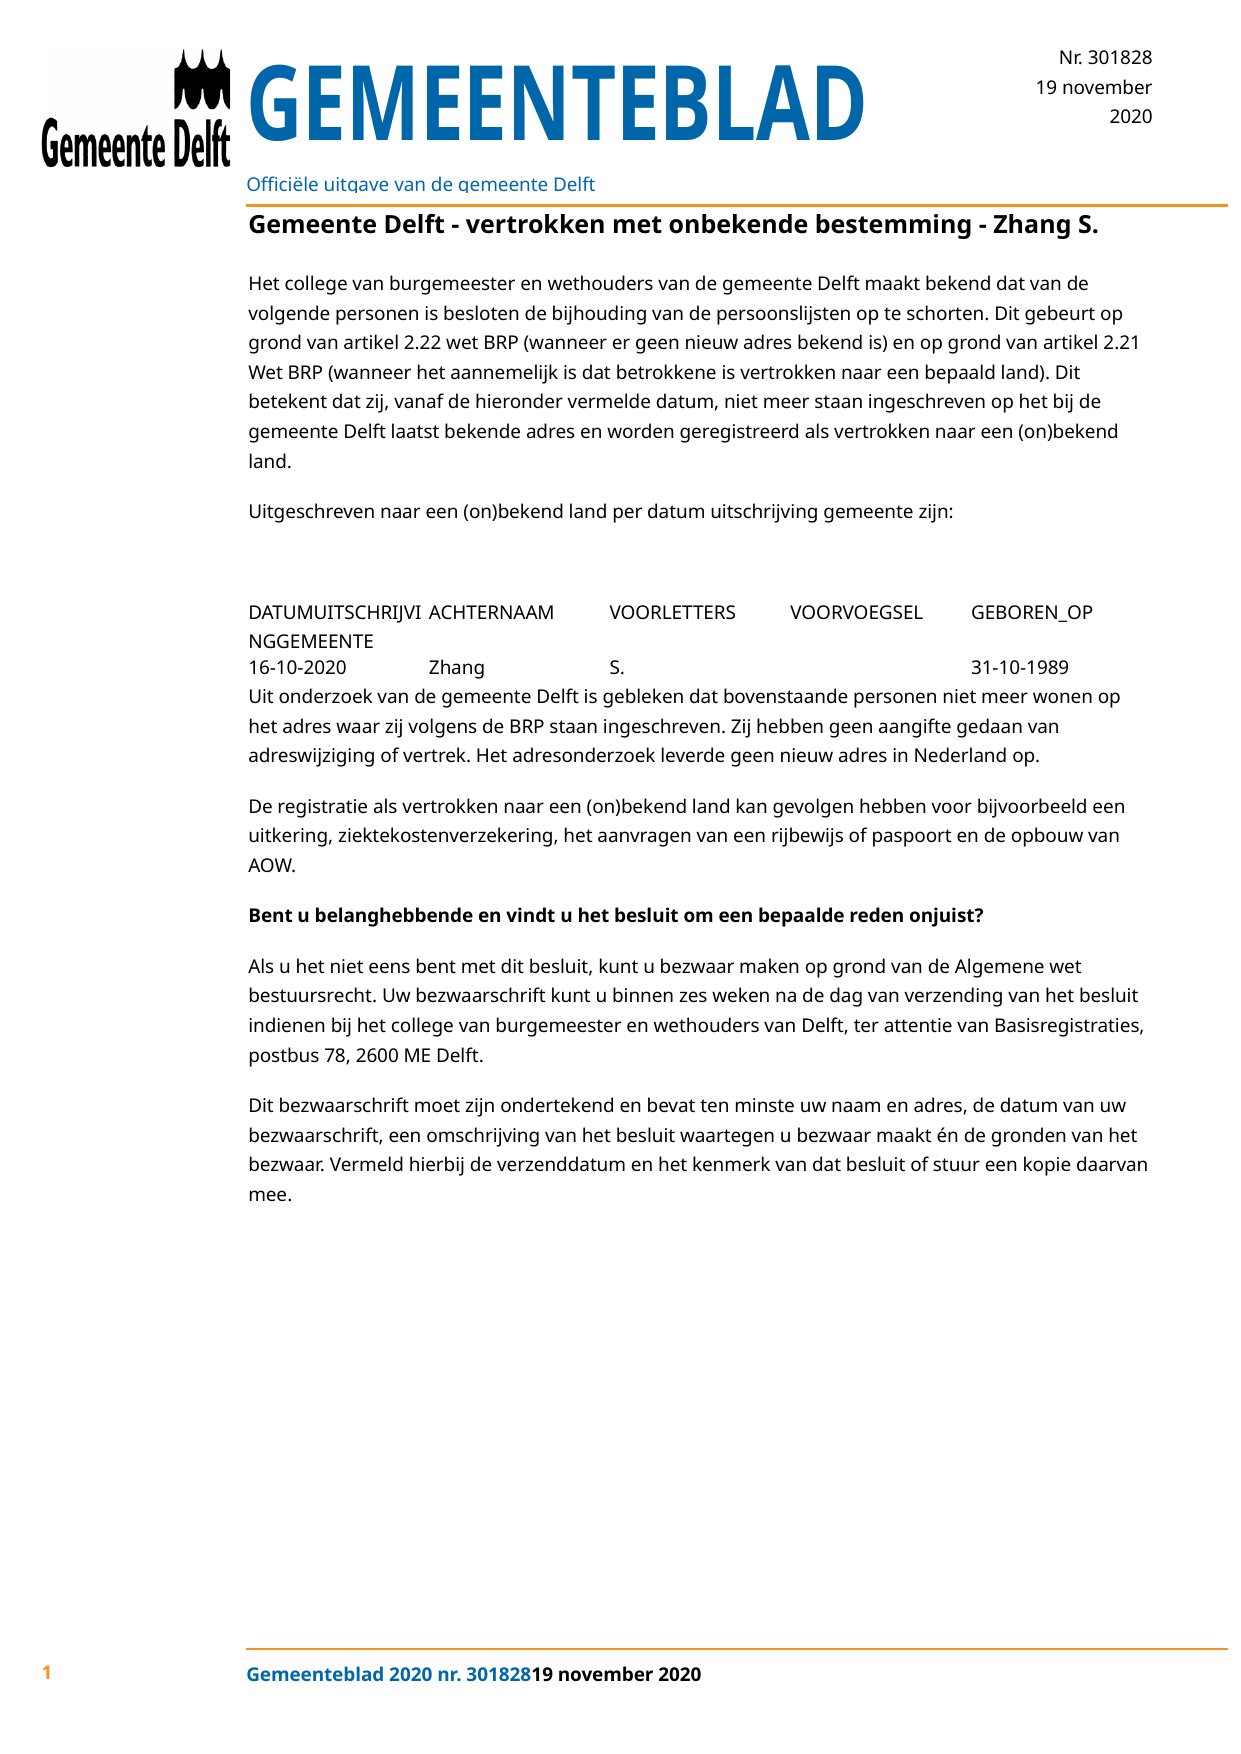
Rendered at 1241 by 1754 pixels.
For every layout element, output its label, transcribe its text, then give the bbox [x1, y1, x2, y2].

table_header VOORLETTERS [609, 599, 790, 654]
table_header VOORVOEGSEL [790, 599, 971, 654]
table_header ACHTERNAAM [429, 599, 609, 654]
text Gemeente Delft - vertrokken met onbekende bestemming - Zhang S. [248, 207, 1152, 241]
picture [41, 47, 231, 172]
table_cell S. [609, 655, 790, 680]
table_header DATUMUITSCHRIJVINGGEMEENTE [248, 599, 429, 654]
text Het college van burgemeester en wethouders van de gemeente Delft maakt bekend dat van de volgende personen is besloten de bijhouding van de persoonslijsten op te schorten. Dit gebeurt op grond van artikel 2.22 wet BRP (wanneer er geen nieuw adres bekend is) en op grond van artikel 2.21 Wet BRP (wanneer het aannemelijk is dat betrokkene is vertrokken naar een bepaald land). Dit betekent dat zij, vanaf de hieronder vermelde datum, niet meer staan ingeschreven op het bij de gemeente Delft laatst bekende adres en worden geregistreerd als vertrokken naar een (on)bekend land. [248, 270, 1152, 473]
text Dit bezwaarschrift moet zijn ondertekend en bevat ten minste uw naam en adres, de datum van uw bezwaarschrift, een omschrijving van het besluit waartegen u bezwaar maakt én de gronden van het bezwaar. Vermeld hierbij de verzenddatum en het kenmerk van dat besluit of stuur een kopie daarvan mee. [248, 1092, 1152, 1207]
text Als u het niet eens bent met dit besluit, kunt u bezwaar maken op grond van de Algemene wet bestuursrecht. Uw bezwaarschrift kunt u binnen zes weken na de dag van verzending van het besluit indienen bij het college van burgemeester en wethouders van Delft, ter attentie van Basisregistraties, postbus 78, 2600 ME Delft. [248, 953, 1152, 1067]
table_cell Zhang [429, 655, 609, 680]
text Bent u belanghebbende en vindt u het besluit om een bepaalde reden onjuist? [248, 903, 1152, 928]
text De registratie als vertrokken naar een (on)bekend land kan gevolgen hebben voor bijvoorbeeld een uitkering, ziektekostenverzekering, het aanvragen van een rijbewijs of paspoort en de opbouw van AOW. [248, 793, 1152, 878]
table_header GEBOREN_OP [971, 599, 1152, 654]
text Uit onderzoek van de gemeente Delft is gebleken dat bovenstaande personen niet meer wonen op het adres waar zij volgens de BRP staan ingeschreven. Zij hebben geen aangifte gedaan van adreswijziging of vertrek. Het adresonderzoek leverde geen nieuw adres in Nederland op. [248, 683, 1152, 768]
table_cell 31-10-1989 [971, 655, 1152, 680]
table_cell 16-10-2020 [248, 655, 429, 680]
table_cell [790, 655, 971, 680]
text Uitgeschreven naar een (on)bekend land per datum uitschrijving gemeente zijn: [248, 498, 1152, 524]
